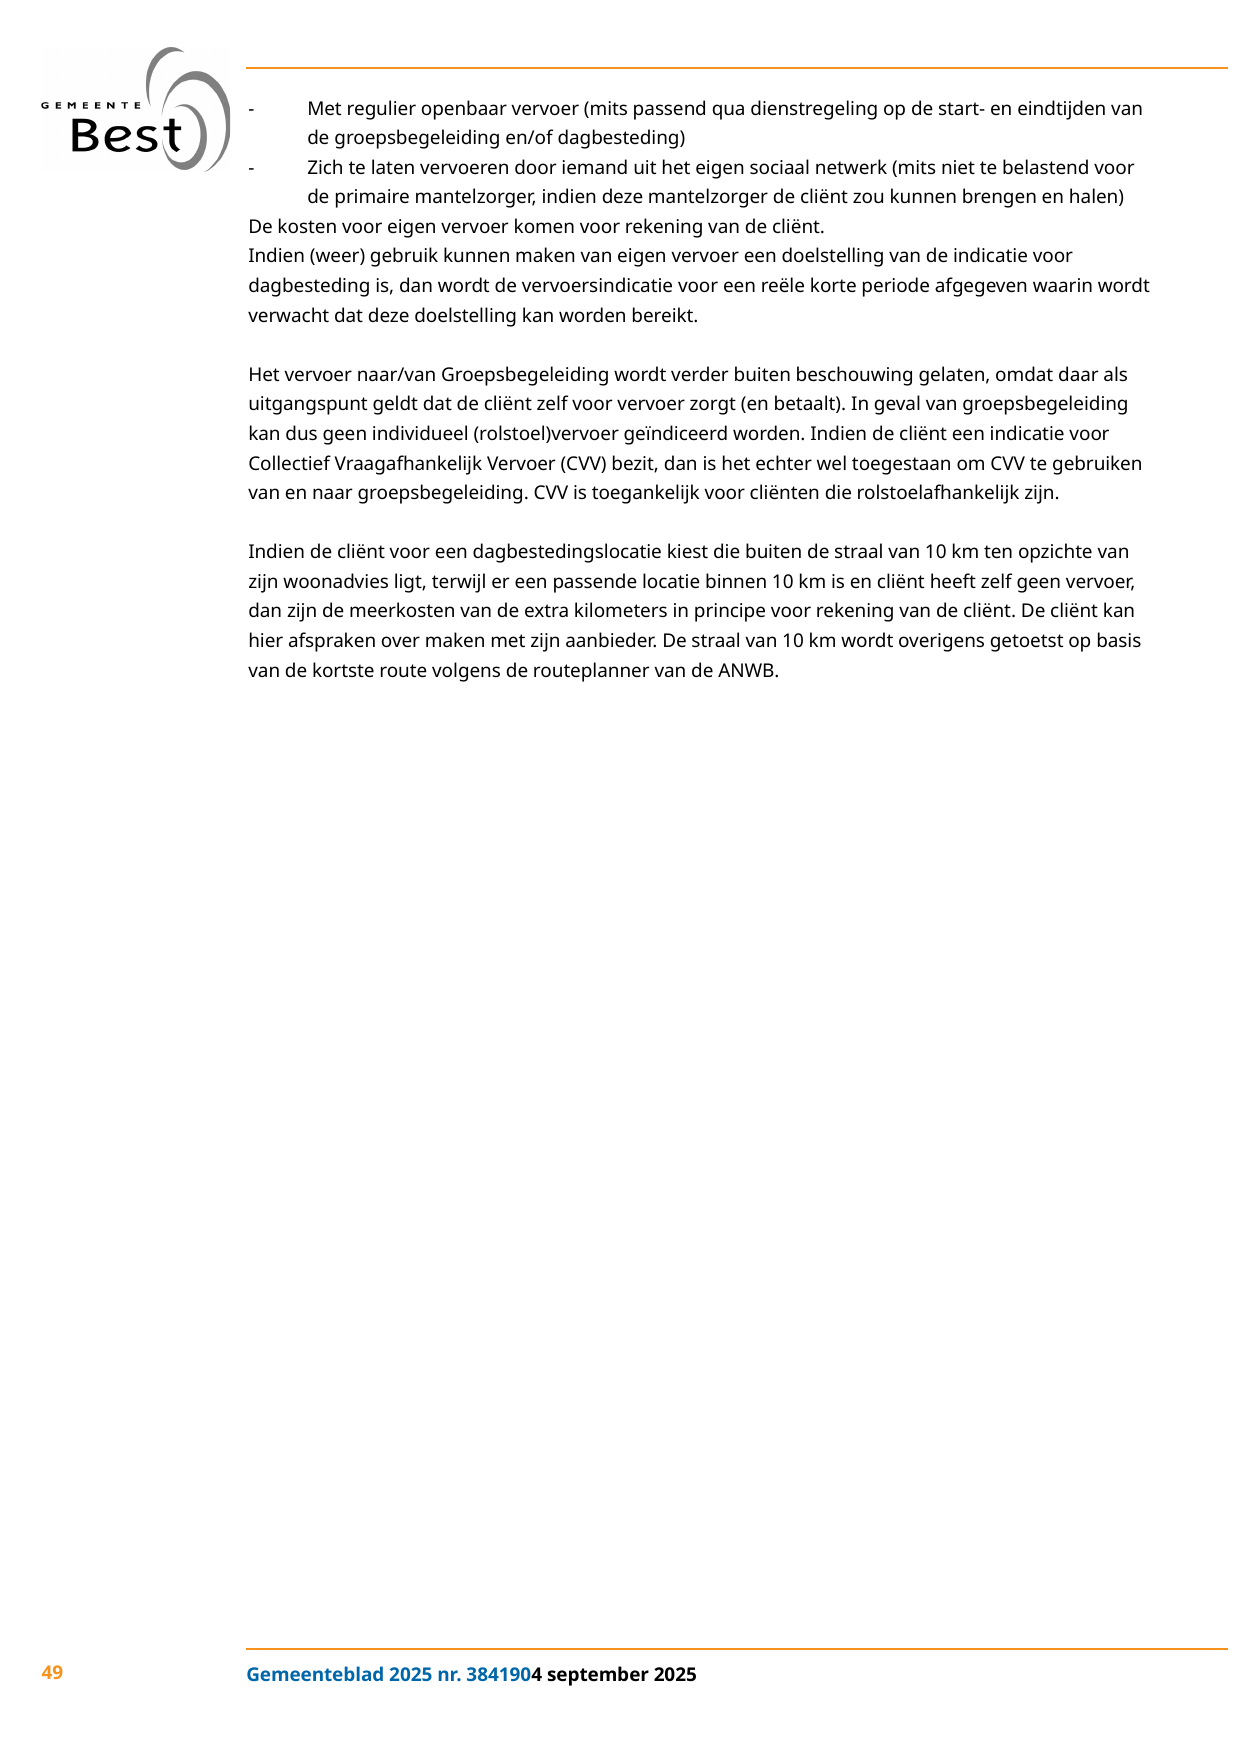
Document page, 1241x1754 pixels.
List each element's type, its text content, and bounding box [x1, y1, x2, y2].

text Het vervoer naar/van Groepsbegeleiding wordt verder buiten beschouwing gelaten, omdat daar als uitgangspunt geldt dat de cliënt zelf voor vervoer zorgt (en betaalt). In geval van groepsbegeleiding kan dus geen individueel (rolstoel)vervoer geïndiceerd worden. Indien de cliënt een indicatie voor Collectief Vraagafhankelijk Vervoer (CVV) bezit, dan is het echter wel toegestaan om CVV te gebruiken van en naar groepsbegeleiding. CVV is toegankelijk voor cliënten die rolstoelafhankelijk zijn. [248, 361, 1152, 505]
picture [41, 47, 231, 172]
text Indien de cliënt voor een dagbestedingslocatie kiest die buiten de straal van 10 km ten opzichte van zijn woonadvies ligt, terwijl er een passende locatie binnen 10 km is en cliënt heeft zelf geen vervoer, dan zijn de meerkosten van de extra kilometers in principe voor rekening van de cliënt. De cliënt kan hier afspraken over maken met zijn aanbieder. De straal van 10 km wordt overigens getoetst op basis van de kortste route volgens de routeplanner van de ANWB. [248, 538, 1152, 683]
text Indien (weer) gebruik kunnen maken van eigen vervoer een doelstelling van de indicatie voor dagbesteding is, dan wordt de vervoersindicatie voor een reële korte periode afgegeven waarin wordt verwacht dat deze doelstelling kan worden bereikt. [248, 243, 1152, 328]
text De kosten voor eigen vervoer komen voor rekening van de cliënt. [248, 213, 1152, 239]
list Met regulier openbaar vervoer (mits passend qua dienstregeling op de start- en eindtijden van de groepsbegeleiding en/of dagbesteding) [248, 95, 1152, 150]
list Zich te laten vervoeren door iemand uit het eigen sociaal netwerk (mits niet te belastend voor de primaire mantelzorger, indien deze mantelzorger de cliënt zou kunnen brengen en halen) [248, 154, 1152, 209]
